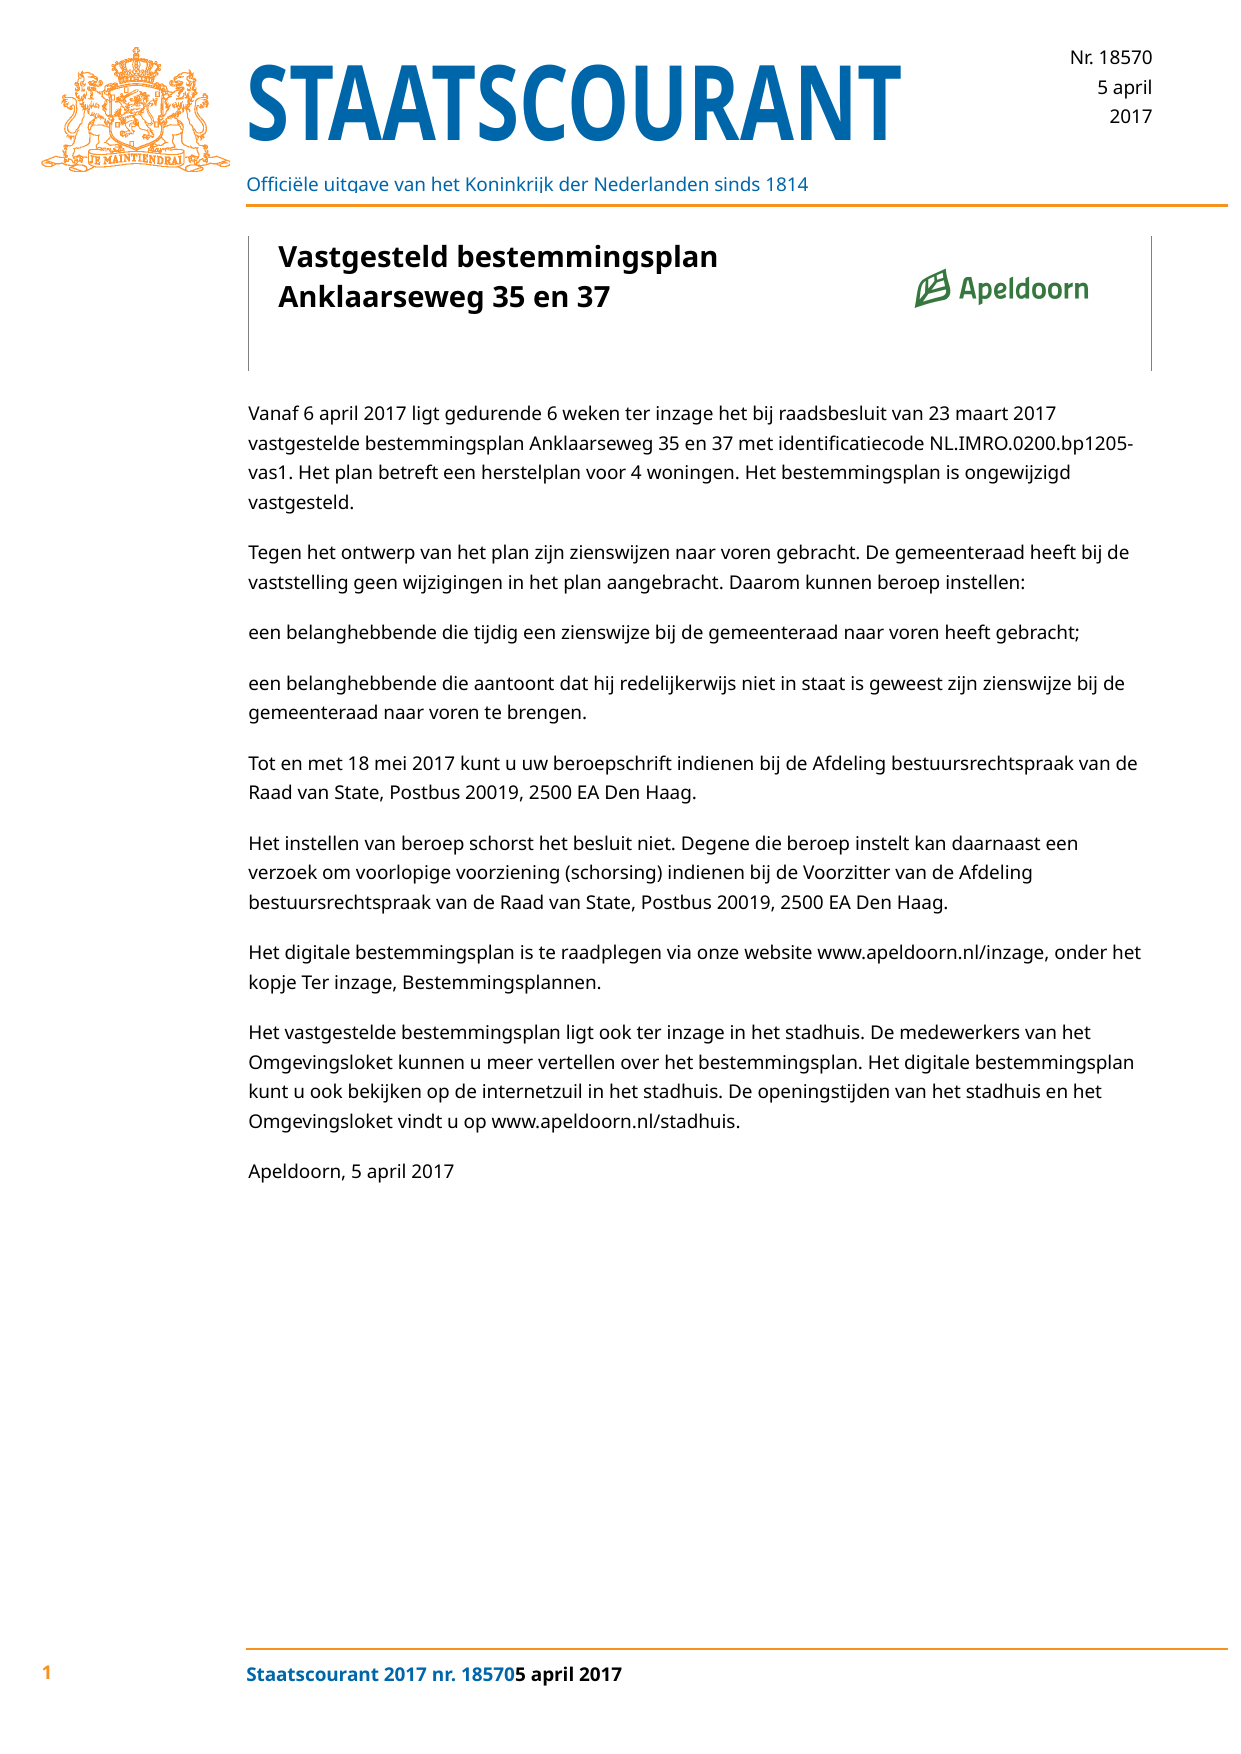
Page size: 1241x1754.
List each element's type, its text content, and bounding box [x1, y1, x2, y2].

text Het instellen van beroep schorst het besluit niet. Degene die beroep instelt kan daarnaast een verzoek om voorlopige voorziening (schorsing) indienen bij de Voorzitter van de Afdeling bestuursrechtspraak van de Raad van State, Postbus 20019, 2500 EA Den Haag. [248, 830, 1152, 914]
picture [882, 236, 1119, 345]
text een belanghebbende die aantoont dat hij redelijkerwijs niet in staat is geweest zijn zienswijze bij de gemeenteraad naar voren te brengen. [248, 670, 1152, 725]
text Het vastgestelde bestemmingsplan ligt ook ter inzage in het stadhuis. De medewerkers van het Omgevingsloket kunnen u meer vertellen over het bestemmingsplan. Het digitale bestemmingsplan kunt u ook bekijken op de internetzuil in het stadhuis. De openingstijden van het stadhuis en het Omgevingsloket vindt u op www.apeldoorn.nl/stadhuis. [248, 1019, 1152, 1134]
table_header Vastgesteld bestemmingsplan Anklaarseweg 35 en 37 [249, 236, 850, 371]
picture [41, 47, 231, 172]
table_header [850, 236, 1151, 371]
text Vanaf 6 april 2017 ligt gedurende 6 weken ter inzage het bij raadsbesluit van 23 maart 2017 vastgestelde bestemmingsplan Anklaarseweg 35 en 37 met identificatiecode NL.IMRO.0200.bp1205-vas1. Het plan betreft een herstelplan voor 4 woningen. Het bestemmingsplan is ongewijzigd vastgesteld. [248, 400, 1152, 514]
text een belanghebbende die tijdig een zienswijze bij de gemeenteraad naar voren heeft gebracht; [248, 619, 1152, 645]
text Het digitale bestemmingsplan is te raadplegen via onze website www.apeldoorn.nl/inzage, onder het kopje Ter inzage, Bestemmingsplannen. [248, 939, 1152, 994]
text Tot en met 18 mei 2017 kunt u uw beroepschrift indienen bij de Afdeling bestuursrechtspraak van de Raad van State, Postbus 20019, 2500 EA Den Haag. [248, 750, 1152, 805]
text Tegen het ontwerp van het plan zijn zienswijzen naar voren gebracht. De gemeenteraad heeft bij de vaststelling geen wijzigingen in het plan aangebracht. Daarom kunnen beroep instellen: [248, 539, 1152, 594]
text Apeldoorn, 5 april 2017 [248, 1158, 1152, 1184]
